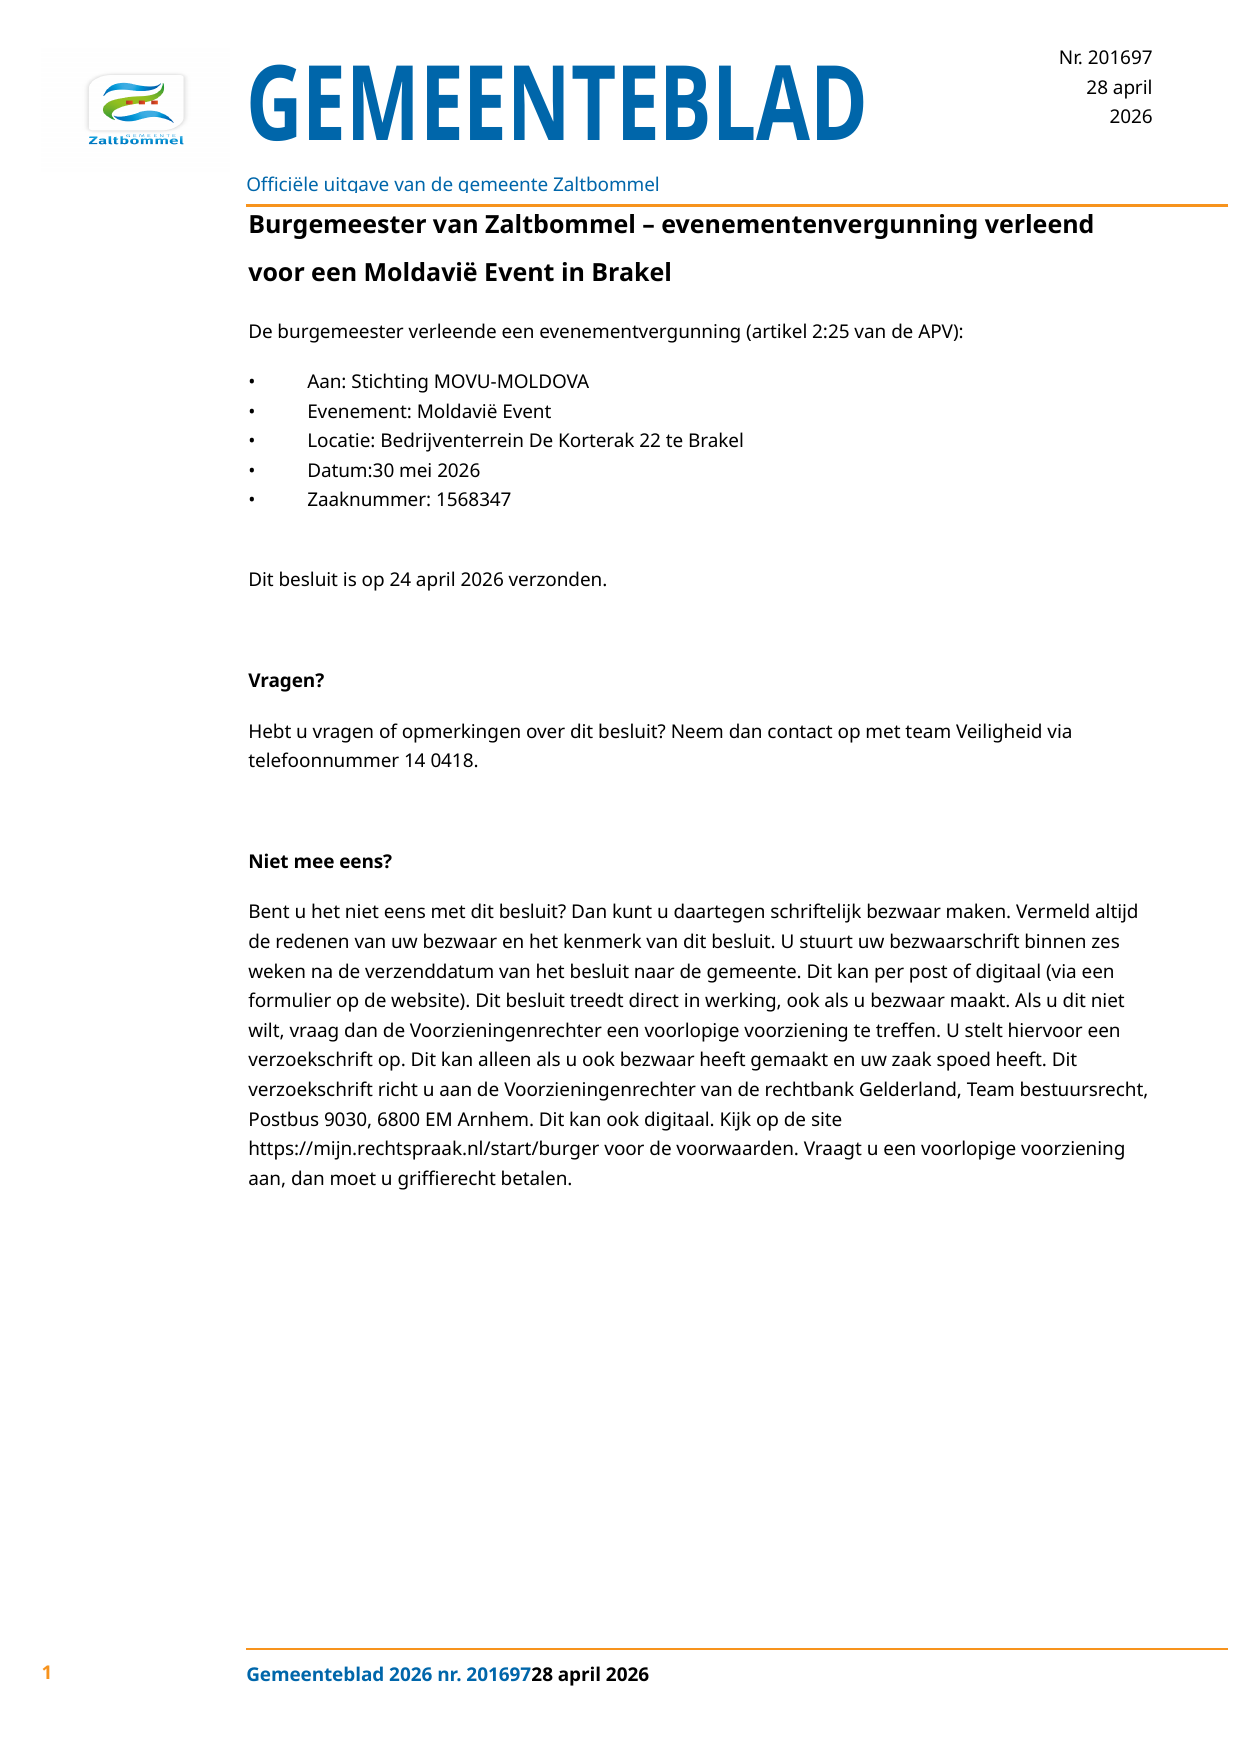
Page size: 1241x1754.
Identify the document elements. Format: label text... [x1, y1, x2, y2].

text Vragen? [248, 667, 1152, 693]
picture [41, 47, 231, 172]
list Datum:30 mei 2026 [248, 457, 1152, 483]
list Evenement: Moldavië Event [248, 398, 1152, 424]
text De burgemeester verleende een evenementvergunning (artikel 2:25 van de APV): [248, 318, 1152, 344]
text Dit besluit is op 24 april 2026 verzonden. [248, 567, 1152, 592]
list Zaaknummer: 1568347 [248, 487, 1152, 512]
list Aan: Stichting MOVU-MOLDOVA [248, 368, 1152, 394]
list Locatie: Bedrijventerrein De Korterak 22 te Brakel [248, 427, 1152, 453]
text Niet mee eens? [248, 848, 1152, 874]
text Hebt u vragen of opmerkingen over dit besluit? Neem dan contact op met team Veiligheid via telefoonnummer 14 0418. [248, 718, 1152, 773]
text Bent u het niet eens met dit besluit? Dan kunt u daartegen schriftelijk bezwaar maken. Vermeld altijd de redenen van uw bezwaar en het kenmerk van dit besluit. U stuurt uw bezwaarschrift binnen zes weken na de verzenddatum van het besluit naar de gemeente. Dit kan per post of digitaal (via een formulier op de website). Dit besluit treedt direct in werking, ook als u bezwaar maakt. Als u dit niet wilt, vraag dan de Voorzieningenrechter een voorlopige voorziening te treffen. U stelt hiervoor een verzoekschrift op. Dit kan alleen als u ook bezwaar heeft gemaakt en uw zaak spoed heeft. Dit verzoekschrift richt u aan de Voorzieningenrechter van de rechtbank Gelderland, Team bestuursrecht, Postbus 9030, 6800 EM Arnhem. Dit kan ook digitaal. Kijk op de site https://mijn.rechtspraak.nl/start/burger voor de voorwaarden. Vraagt u een voorlopige voorziening aan, dan moet u griffierecht betalen. [248, 899, 1152, 1191]
text Burgemeester van Zaltbommel – evenementenvergunning verleend voor een Moldavië Event in Brakel [248, 207, 1152, 288]
